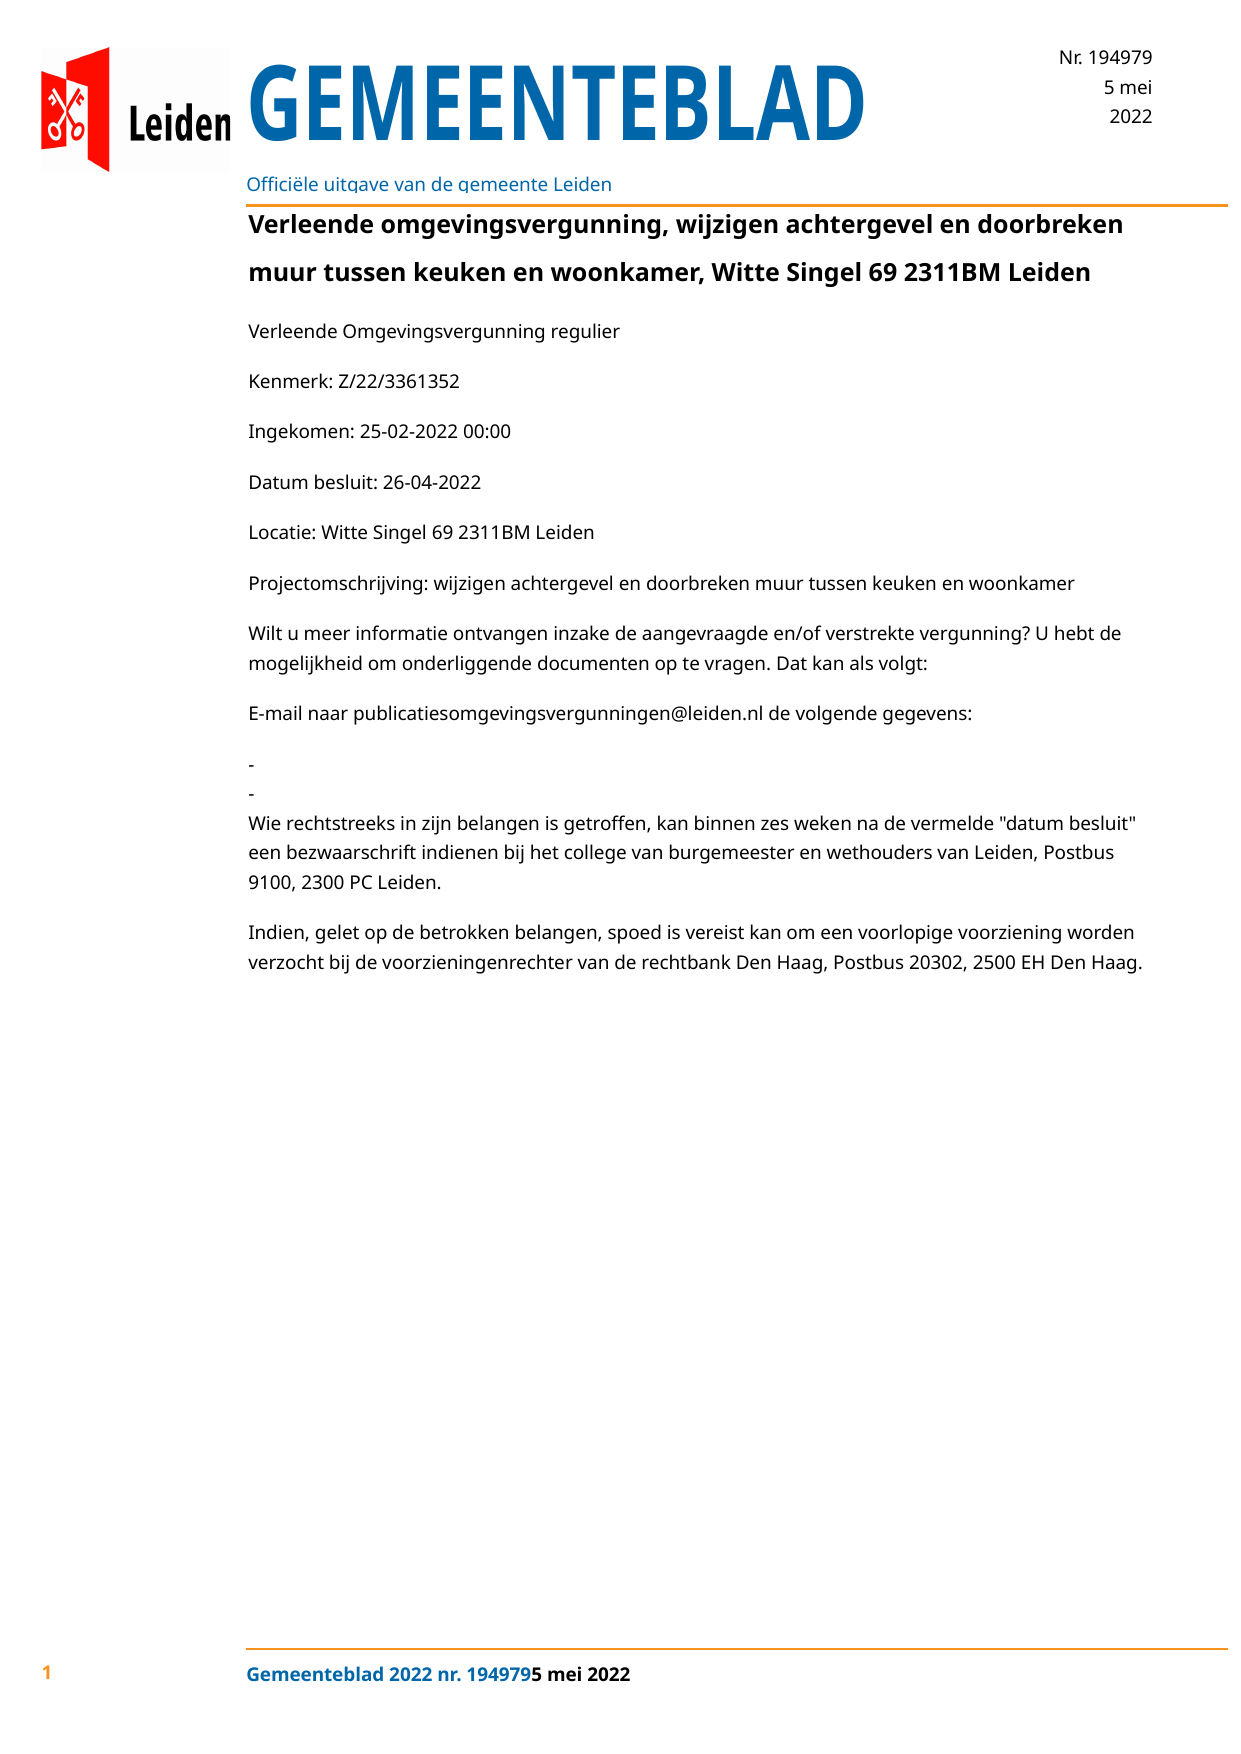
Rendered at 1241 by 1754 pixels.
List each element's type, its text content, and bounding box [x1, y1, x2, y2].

picture [41, 47, 231, 172]
text E-mail naar publicatiesomgevingsvergunningen@leiden.nl de volgende gegevens: [248, 700, 1152, 726]
text Kenmerk: Z/22/3361352 [248, 368, 1152, 394]
text Wie rechtstreeks in zijn belangen is getroffen, kan binnen zes weken na de vermelde "datum besluit" een bezwaarschrift indienen bij het college van burgemeester en wethouders van Leiden, Postbus 9100, 2300 PC Leiden. [248, 810, 1152, 895]
text Ingekomen: 25-02-2022 00:00 [248, 419, 1152, 444]
text Indien, gelet op de betrokken belangen, spoed is vereist kan om een voorlopige voorziening worden verzocht bij de voorzieningenrechter van de rechtbank Den Haag, Postbus 20302, 2500 EH Den Haag. [248, 919, 1152, 975]
text Projectomschrijving: wijzigen achtergevel en doorbreken muur tussen keuken en woonkamer [248, 570, 1152, 596]
text Datum besluit: 26-04-2022 [248, 469, 1152, 495]
text Wilt u meer informatie ontvangen inzake de aangevraagde en/of verstrekte vergunning? U hebt de mogelijkheid om onderliggende documenten op te vragen. Dat kan als volgt: [248, 620, 1152, 676]
text Verleende omgevingsvergunning, wijzigen achtergevel en doorbreken muur tussen keuken en woonkamer, Witte Singel 69 2311BM Leiden [248, 207, 1152, 288]
text Verleende Omgevingsvergunning regulier [248, 318, 1152, 344]
text Locatie: Witte Singel 69 2311BM Leiden [248, 519, 1152, 545]
